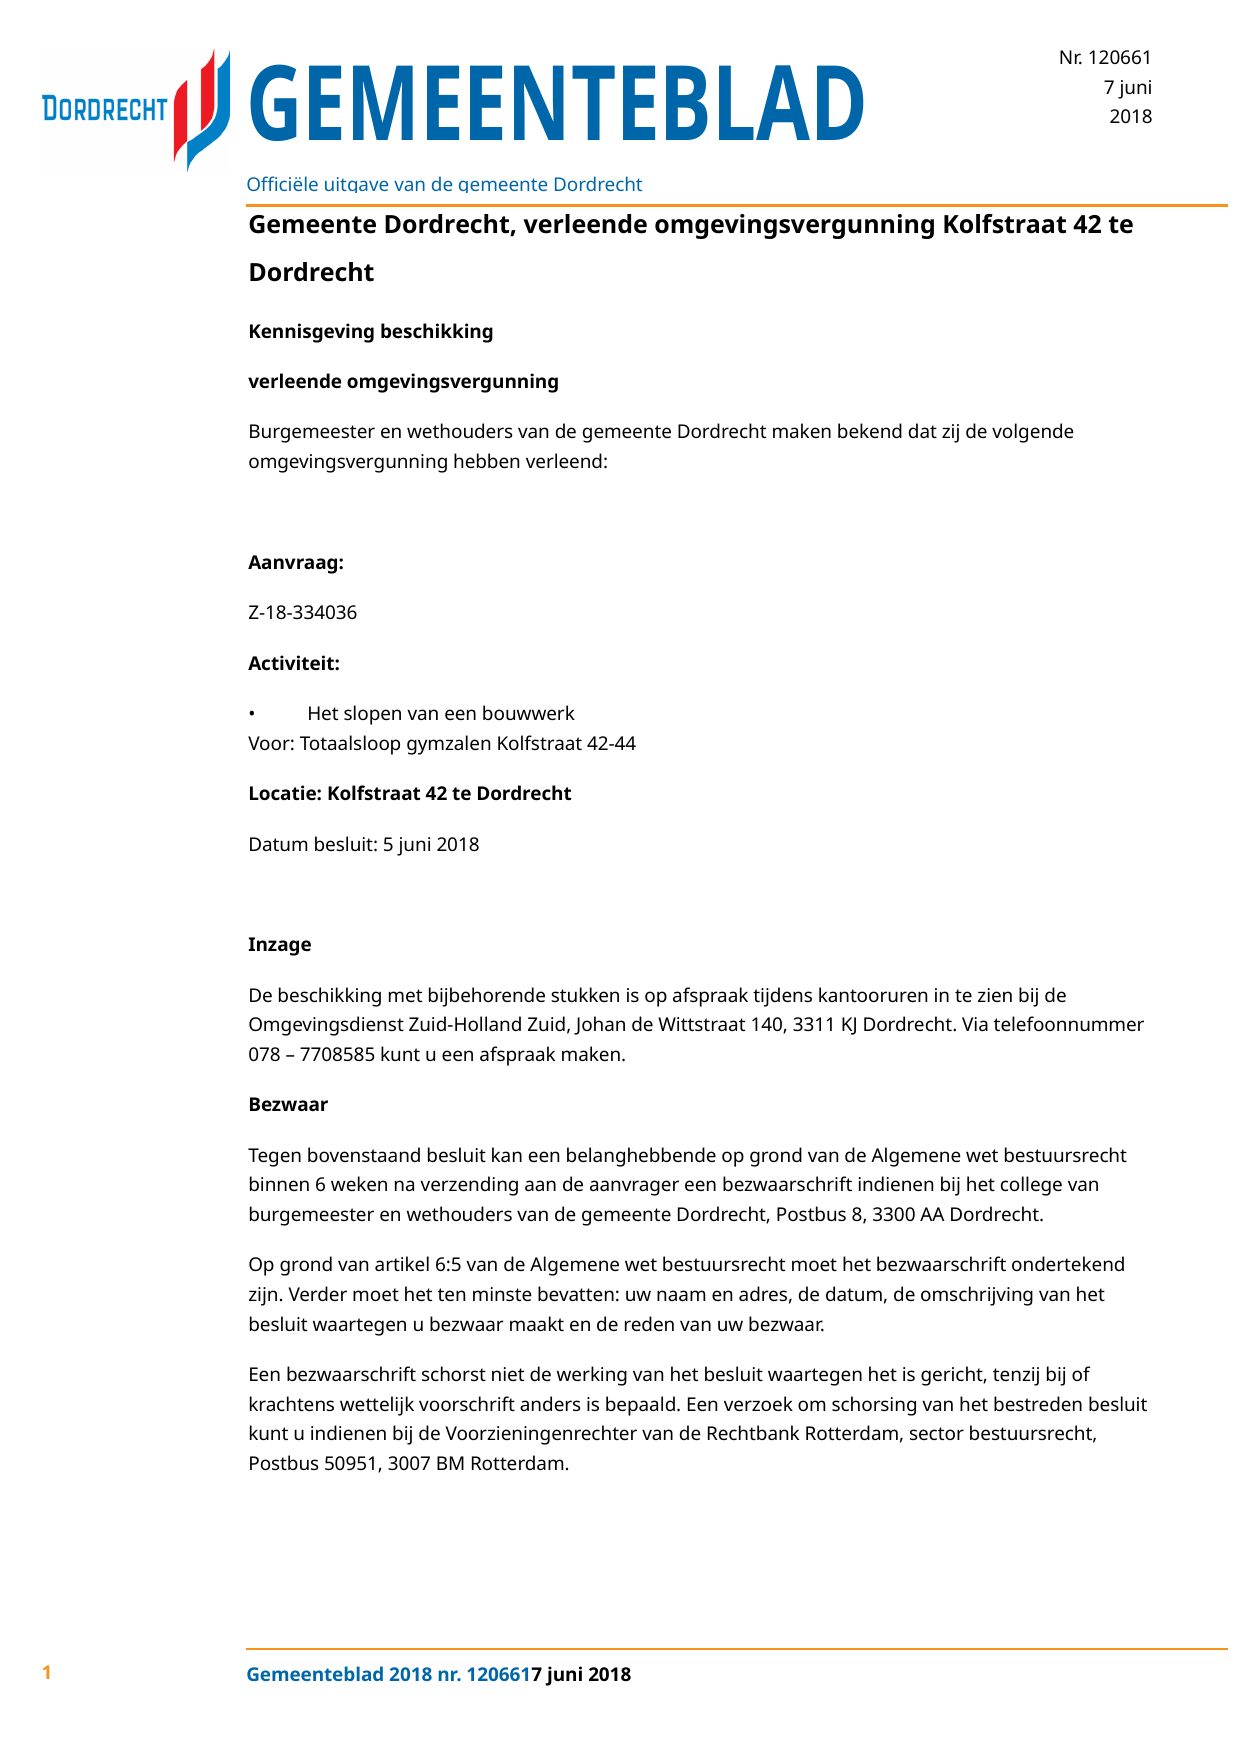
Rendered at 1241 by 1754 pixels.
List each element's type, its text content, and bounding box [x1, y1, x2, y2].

text Kennisgeving beschikking [248, 318, 1152, 344]
text Inzage [248, 932, 1152, 957]
text Aanvraag: [248, 549, 1152, 575]
text Gemeente Dordrecht, verleende omgevingsvergunning Kolfstraat 42 te Dordrecht [248, 207, 1152, 288]
text Tegen bovenstaand besluit kan een belanghebbende op grond van de Algemene wet bestuursrecht binnen 6 weken na verzending aan de aanvrager een bezwaarschrift indienen bij het college van burgemeester en wethouders van de gemeente Dordrecht, Postbus 8, 3300 AA Dordrecht. [248, 1142, 1152, 1227]
text Op grond van artikel 6:5 van de Algemene wet bestuursrecht moet het bezwaarschrift ondertekend zijn. Verder moet het ten minste bevatten: uw naam en adres, de datum, de omschrijving van het besluit waartegen u bezwaar maakt en de reden van uw bezwaar. [248, 1252, 1152, 1337]
text Een bezwaarschrift schorst niet de werking van het besluit waartegen het is gericht, tenzij bij of krachtens wettelijk voorschrift anders is bepaald. Een verzoek om schorsing van het bestreden besluit kunt u indienen bij de Voorzieningenrechter van de Rechtbank Rotterdam, sector bestuursrecht, Postbus 50951, 3007 BM Rotterdam. [248, 1361, 1152, 1476]
list Het slopen van een bouwwerk [248, 700, 1152, 726]
picture [41, 47, 231, 172]
text Bezwaar [248, 1092, 1152, 1117]
text De beschikking met bijbehorende stukken is op afspraak tijdens kantooruren in te zien bij de Omgevingsdienst Zuid-Holland Zuid, Johan de Wittstraat 140, 3311 KJ Dordrecht. Via telefoonnummer 078 – 7708585 kunt u een afspraak maken. [248, 982, 1152, 1067]
text Voor: Totaalsloop gymzalen Kolfstraat 42-44 [248, 730, 1152, 756]
text Z-18-334036 [248, 599, 1152, 625]
text Burgemeester en wethouders van de gemeente Dordrecht maken bekend dat zij de volgende omgevingsvergunning hebben verleend: [248, 419, 1152, 474]
text Datum besluit: 5 juni 2018 [248, 831, 1152, 857]
text verleende omgevingsvergunning [248, 368, 1152, 394]
text Locatie: Kolfstraat 42 te Dordrecht [248, 780, 1152, 806]
text Activiteit: [248, 650, 1152, 676]
